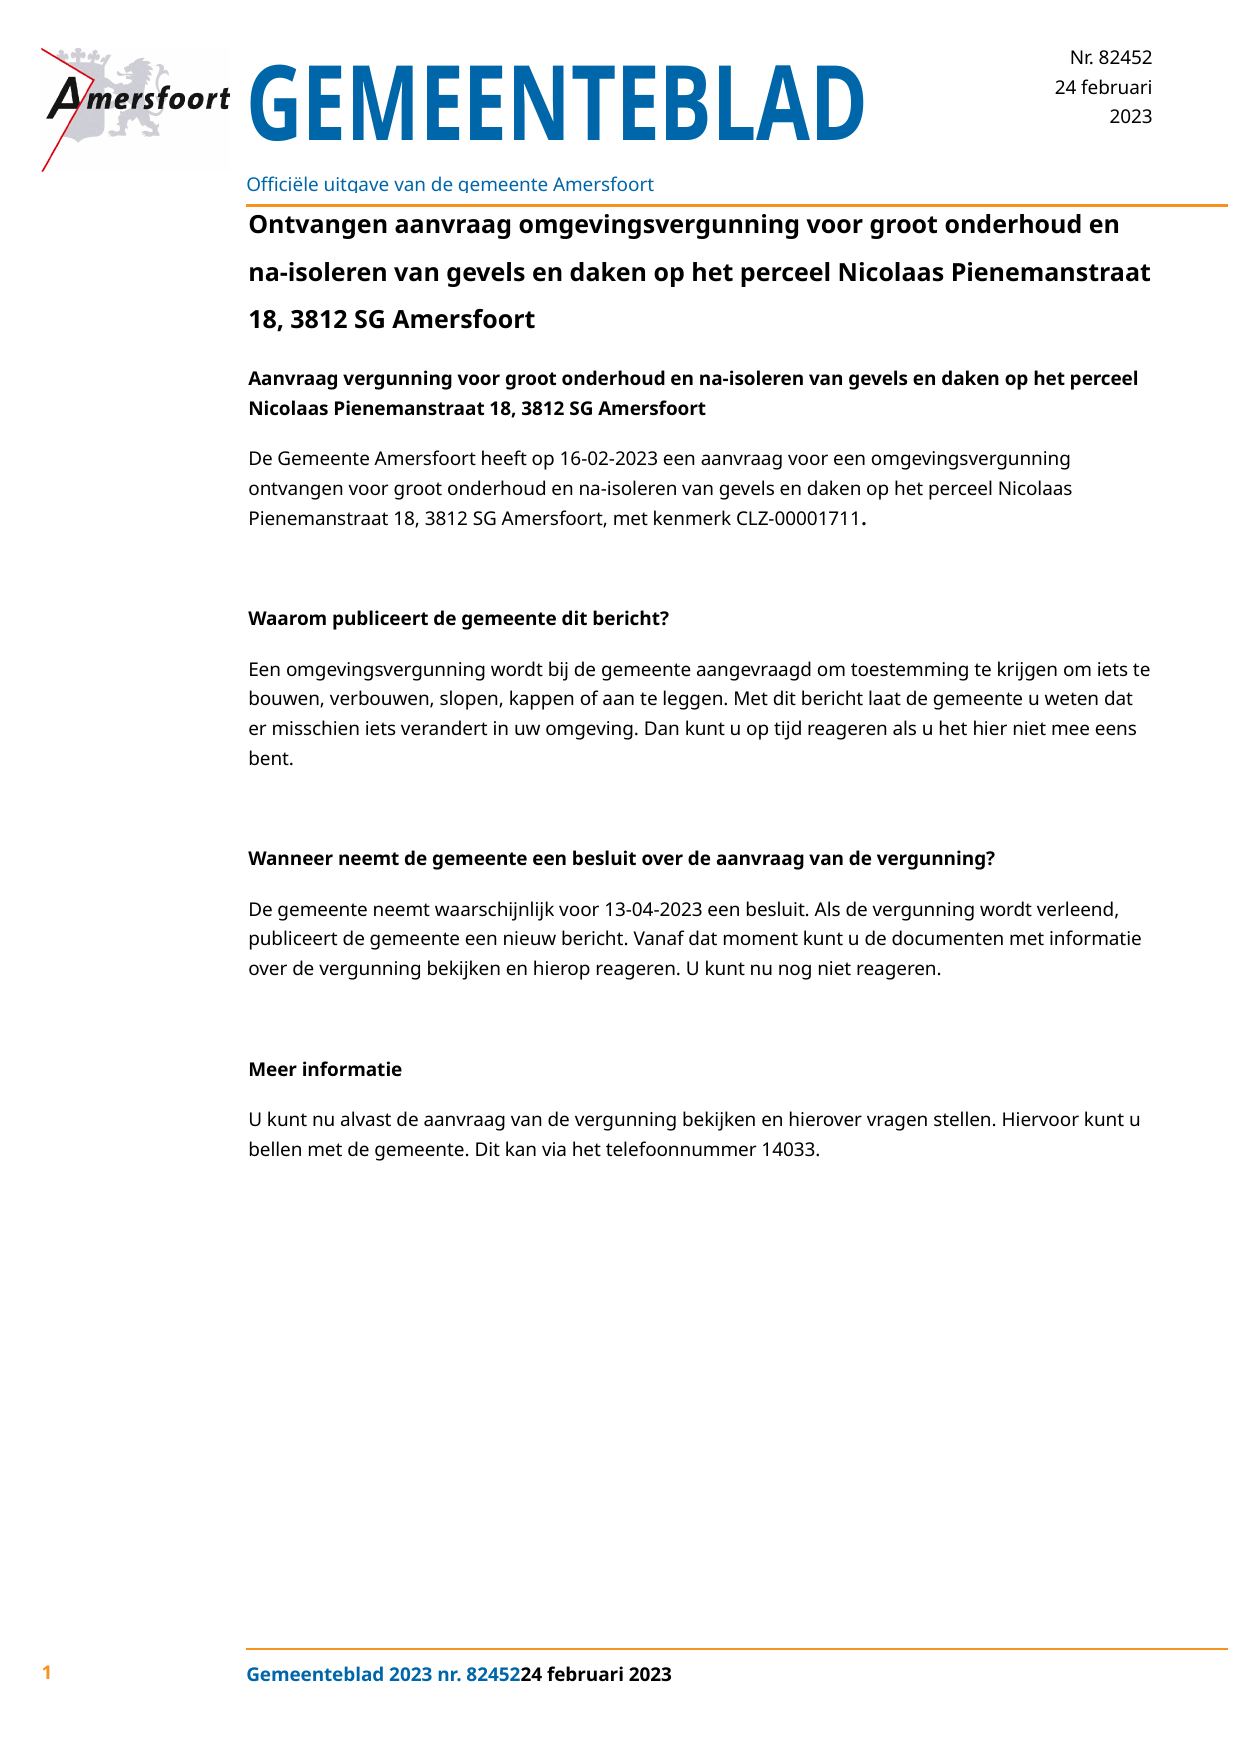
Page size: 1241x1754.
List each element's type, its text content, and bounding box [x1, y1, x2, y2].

text Aanvraag vergunning voor groot onderhoud en na-isoleren van gevels en daken op het perceel Nicolaas Pienemanstraat 18, 3812 SG Amersfoort [248, 366, 1152, 421]
text De gemeente neemt waarschijnlijk voor 13-04-2023 een besluit. Als de vergunning wordt verleend, publiceert de gemeente een nieuw bericht. Vanaf dat moment kunt u de documenten met informatie over de vergunning bekijken en hierop reageren. U kunt nu nog niet reageren. [248, 896, 1152, 981]
picture [41, 47, 231, 172]
text Wanneer neemt de gemeente een besluit over de aanvraag van de vergunning? [248, 846, 1152, 871]
text Ontvangen aanvraag omgevingsvergunning voor groot onderhoud en na-isoleren van gevels en daken op het perceel Nicolaas Pienemanstraat 18, 3812 SG Amersfoort [248, 207, 1152, 336]
text Een omgevingsvergunning wordt bij de gemeente aangevraagd om toestemming te krijgen om iets te bouwen, verbouwen, slopen, kappen of aan te leggen. Met dit bericht laat de gemeente u weten dat er misschien iets verandert in uw omgeving. Dan kunt u op tijd reageren als u het hier niet mee eens bent. [248, 656, 1152, 770]
text Waarom publiceert de gemeente dit bericht? [248, 606, 1152, 631]
text Meer informatie [248, 1056, 1152, 1082]
text U kunt nu alvast de aanvraag van de vergunning bekijken en hierover vragen stellen. Hiervoor kunt u bellen met de gemeente. Dit kan via het telefoonnummer 14033. [248, 1106, 1152, 1162]
text De Gemeente Amersfoort heeft op 16-02-2023 een aanvraag voor een omgevingsvergunning ontvangen voor groot onderhoud en na-isoleren van gevels en daken op het perceel Nicolaas Pienemanstraat 18, 3812 SG Amersfoort, met kenmerk CLZ-00001711. [248, 446, 1152, 530]
